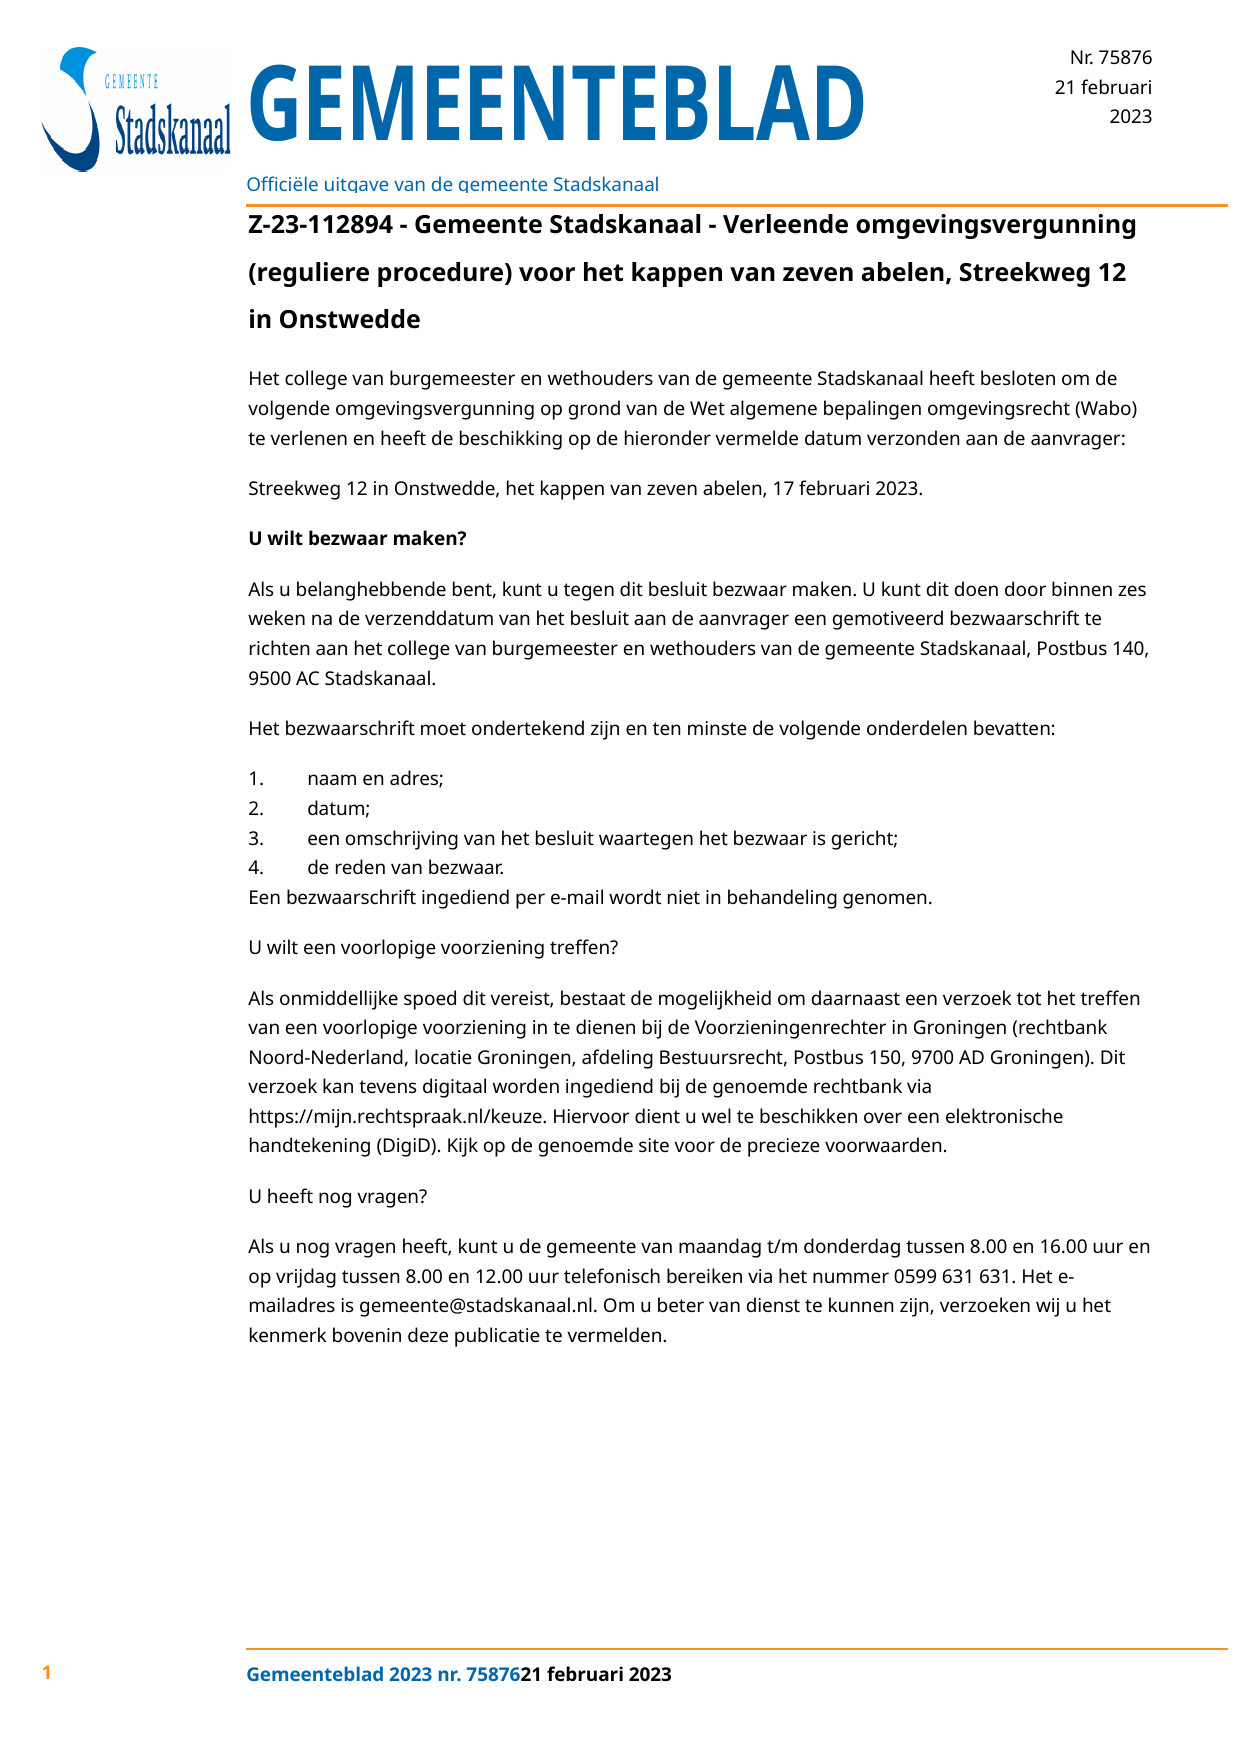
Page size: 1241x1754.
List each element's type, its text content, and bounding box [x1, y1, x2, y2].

text Een bezwaarschrift ingediend per e-mail wordt niet in behandeling genomen. [248, 884, 1152, 909]
text Het bezwaarschrift moet ondertekend zijn en ten minste de volgende onderdelen bevatten: [248, 715, 1152, 741]
text Het college van burgemeester en wethouders van de gemeente Stadskanaal heeft besloten om de volgende omgevingsvergunning op grond van de Wet algemene bepalingen omgevingsrecht (Wabo) te verlenen en heeft de beschikking op de hieronder vermelde datum verzonden aan de aanvrager: [248, 366, 1152, 450]
text U wilt bezwaar maken? [248, 526, 1152, 551]
list de reden van bezwaar. [248, 854, 1152, 880]
picture [41, 47, 231, 172]
text Als onmiddellijke spoed dit vereist, bestaat de mogelijkheid om daarnaast een verzoek tot het treffen van een voorlopige voorziening in te dienen bij de Voorzieningenrechter in Groningen (rechtbank Noord-Nederland, locatie Groningen, afdeling Bestuursrecht, Postbus 150, 9700 AD Groningen). Dit verzoek kan tevens digitaal worden ingediend bij de genoemde rechtbank via https://mijn.rechtspraak.nl/keuze. Hiervoor dient u wel te beschikken over een elektronische handtekening (DigiD). Kijk op de genoemde site voor de precieze voorwaarden. [248, 985, 1152, 1158]
text U wilt een voorlopige voorziening treffen? [248, 934, 1152, 960]
text Als u nog vragen heeft, kunt u de gemeente van maandag t/m donderdag tussen 8.00 en 16.00 uur en op vrijdag tussen 8.00 en 12.00 uur telefonisch bereiken via het nummer 0599 631 631. Het e-mailadres is gemeente@stadskanaal.nl. Om u beter van dienst te kunnen zijn, verzoeken wij u het kenmerk bovenin deze publicatie te vermelden. [248, 1233, 1152, 1348]
list datum; [248, 795, 1152, 821]
list naam en adres; [248, 766, 1152, 791]
text Z-23-112894 - Gemeente Stadskanaal - Verleende omgevingsvergunning (reguliere procedure) voor het kappen van zeven abelen, Streekweg 12 in Onstwedde [248, 207, 1152, 336]
text Als u belanghebbende bent, kunt u tegen dit besluit bezwaar maken. U kunt dit doen door binnen zes weken na de verzenddatum van het besluit aan de aanvrager een gemotiveerd bezwaarschrift te richten aan het college van burgemeester en wethouders van de gemeente Stadskanaal, Postbus 140, 9500 AC Stadskanaal. [248, 576, 1152, 690]
text Streekweg 12 in Onstwedde, het kappen van zeven abelen, 17 februari 2023. [248, 475, 1152, 501]
list een omschrijving van het besluit waartegen het bezwaar is gericht; [248, 825, 1152, 850]
text U heeft nog vragen? [248, 1183, 1152, 1209]
